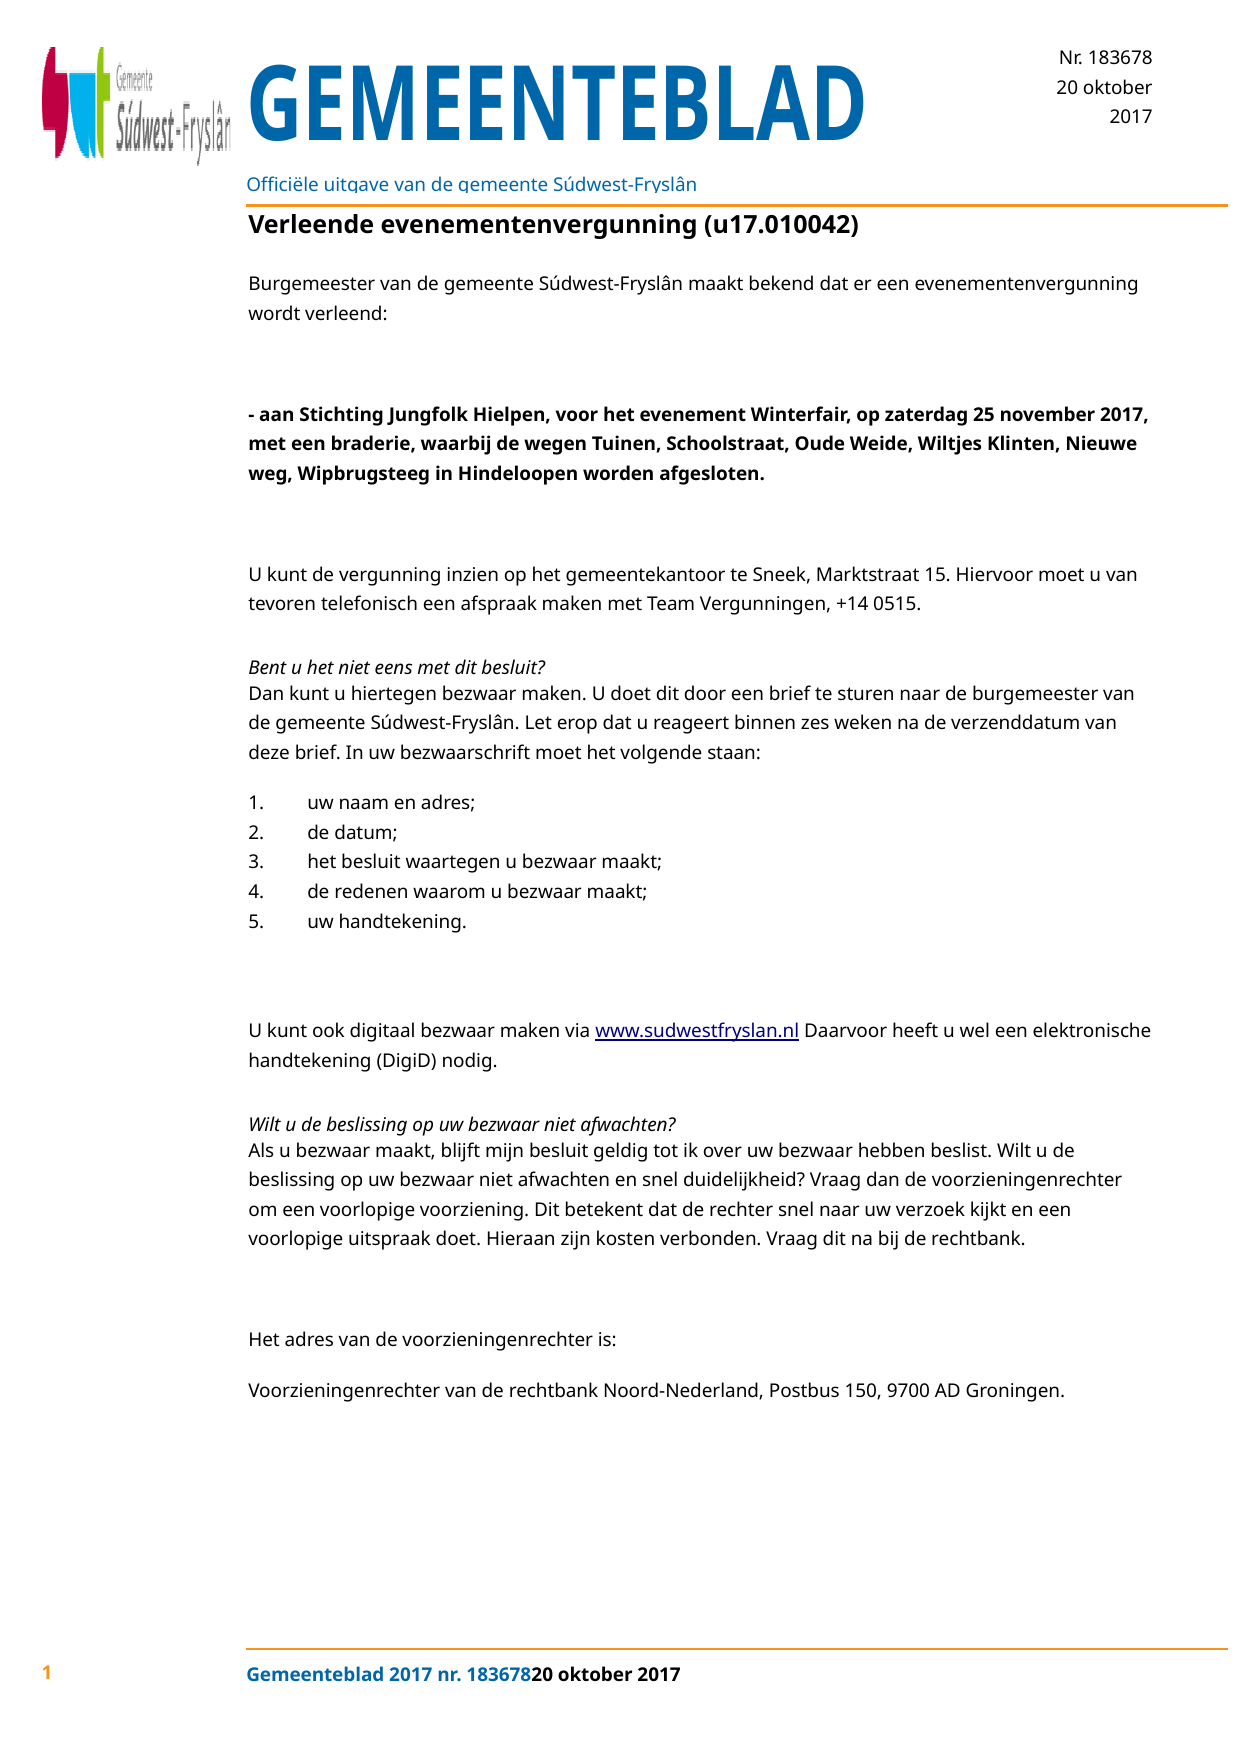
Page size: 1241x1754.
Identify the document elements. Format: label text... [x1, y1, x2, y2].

text Voorzieningenrechter van de rechtbank Noord-Nederland, Postbus 150, 9700 AD Groningen. [248, 1377, 1152, 1402]
text Bent u het niet eens met dit besluit? [248, 654, 1152, 680]
text Het adres van de voorzieningenrechter is: [248, 1326, 1152, 1352]
picture [41, 47, 231, 172]
list uw handtekening. [248, 908, 1152, 934]
text Dan kunt u hiertegen bezwaar maken. U doet dit door een brief te sturen naar de burgemeester van de gemeente Súdwest-Fryslân. Let erop dat u reageert binnen zes weken na de verzenddatum van deze brief. In uw bezwaarschrift moet het volgende staan: [248, 680, 1152, 765]
list uw naam en adres; [248, 789, 1152, 815]
text Verleende evenementenvergunning (u17.010042) [248, 207, 1152, 241]
text Wilt u de beslissing op uw bezwaar niet afwachten? [248, 1111, 1152, 1137]
list de redenen waarom u bezwaar maakt; [248, 878, 1152, 904]
text - aan Stichting Jungfolk Hielpen, voor het evenement Winterfair, op zaterdag 25 november 2017, met een braderie, waarbij de wegen Tuinen, Schoolstraat, Oude Weide, Wiltjes Klinten, Nieuwe weg, Wipbrugsteeg in Hindeloopen worden afgesloten. [248, 401, 1152, 486]
list de datum; [248, 819, 1152, 845]
text Burgemeester van de gemeente Súdwest-Fryslân maakt bekend dat er een evenementenvergunning wordt verleend: [248, 270, 1152, 326]
list het besluit waartegen u bezwaar maakt; [248, 849, 1152, 874]
text Als u bezwaar maakt, blijft mijn besluit geldig tot ik over uw bezwaar hebben beslist. Wilt u de beslissing op uw bezwaar niet afwachten en snel duidelijkheid? Vraag dan de voorzieningenrechter om een voorlopige voorziening. Dit betekent dat de rechter snel naar uw verzoek kijkt en een voorlopige uitspraak doet. Hieraan zijn kosten verbonden. Vraag dit na bij de rechtbank. [248, 1137, 1152, 1251]
text U kunt de vergunning inzien op het gemeentekantoor te Sneek, Marktstraat 15. Hiervoor moet u van tevoren telefonisch een afspraak maken met Team Vergunningen, +14 0515. [248, 561, 1152, 616]
text U kunt ook digitaal bezwaar maken via www.sudwestfryslan.nl Daarvoor heeft u wel een elektronische handtekening (DigiD) nodig. [248, 1017, 1152, 1073]
